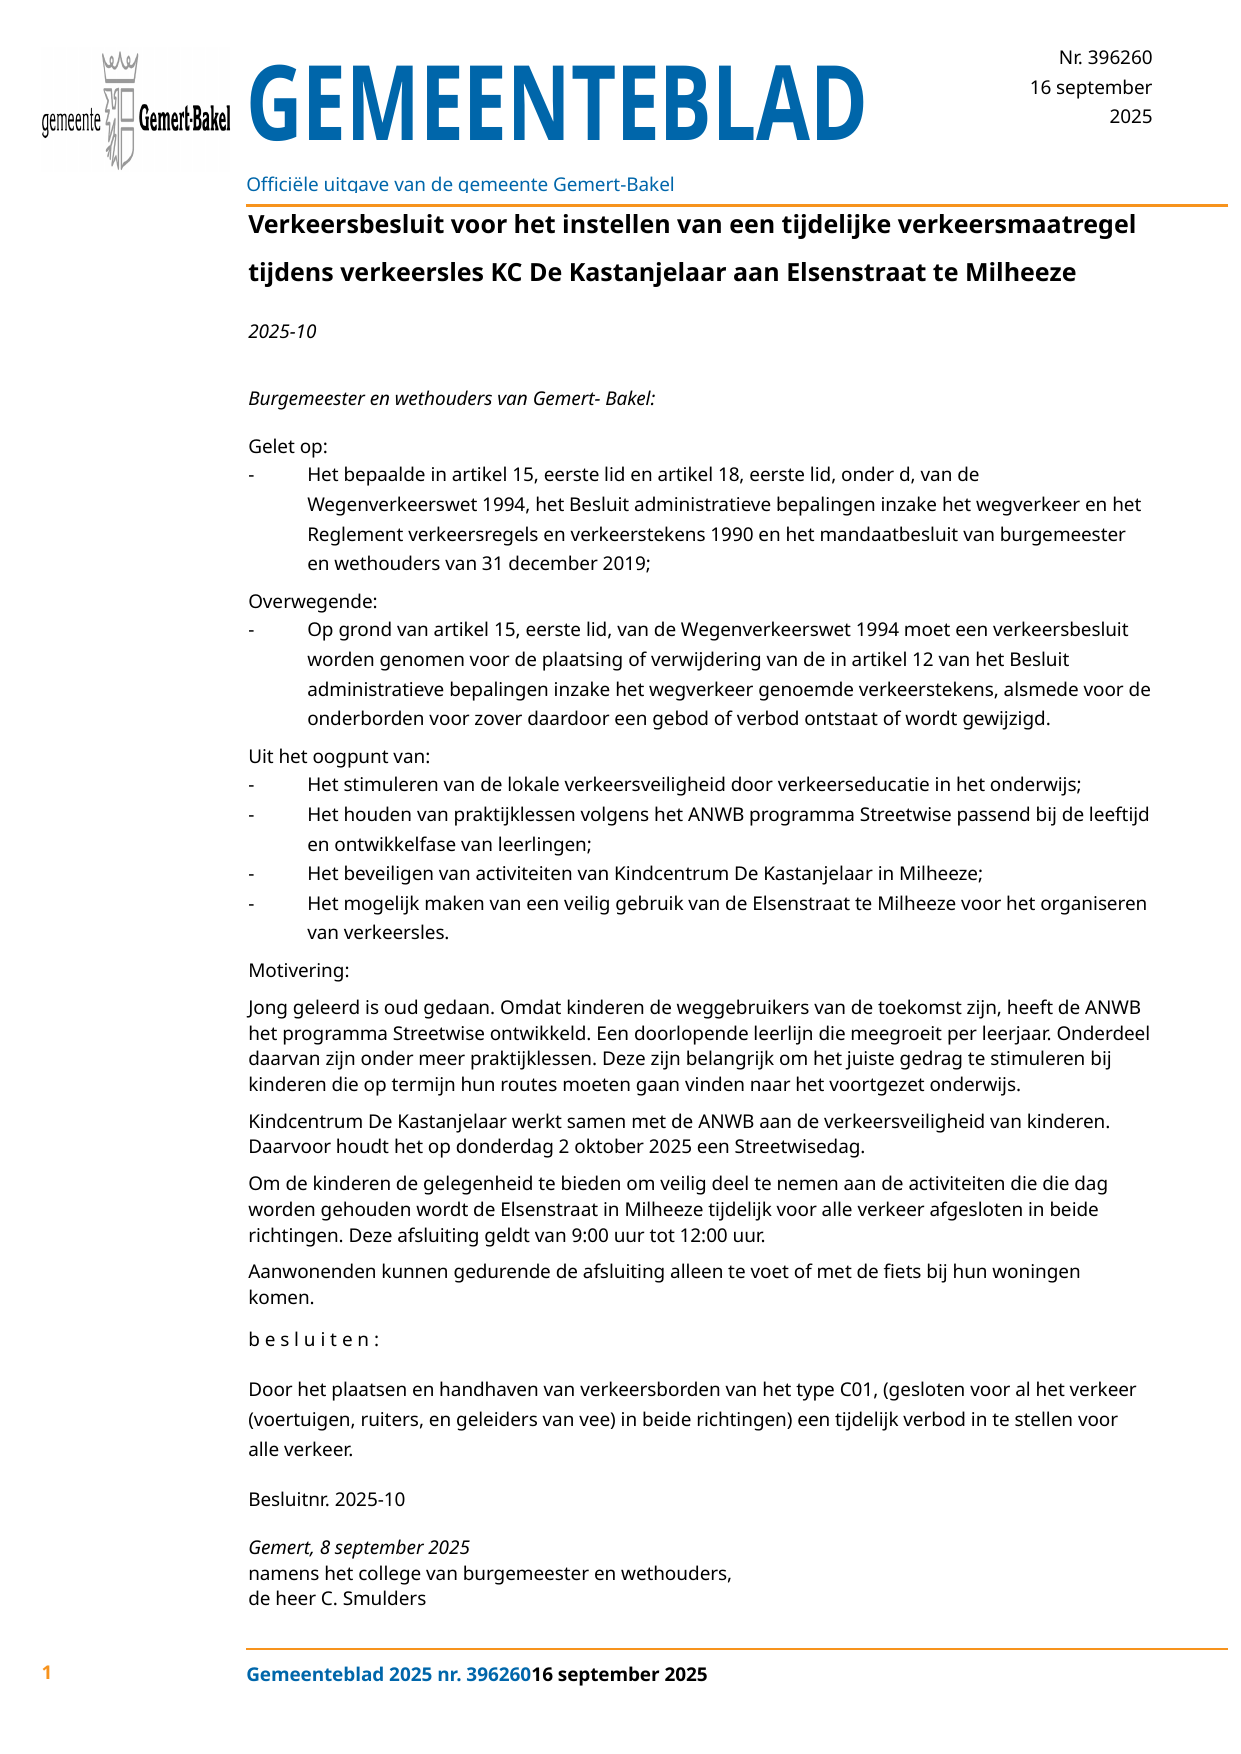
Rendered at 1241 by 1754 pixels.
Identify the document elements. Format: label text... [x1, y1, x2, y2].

text 2025-10 [248, 318, 1152, 344]
text Gelet op: [248, 433, 1152, 459]
text Jong geleerd is oud gedaan. Omdat kinderen de weggebruikers van de toekomst zijn, heeft de ANWB het programma Streetwise ontwikkeld. Een doorlopende leerlijn die meegroeit per leerjaar. Onderdeel daarvan zijn onder meer praktijklessen. Deze zijn belangrijk om het juiste gedrag te stimuleren bij kinderen die op termijn hun routes moeten gaan vinden naar het voortgezet onderwijs. [248, 994, 1152, 1097]
list Het mogelijk maken van een veilig gebruik van de Elsenstraat te Milheeze voor het organiseren van verkeersles. [248, 890, 1152, 945]
text Burgemeester en wethouders van Gemert- Bakel: [248, 386, 1152, 411]
list Het houden van praktijklessen volgens het ANWB programma Streetwise passend bij de leeftijd en ontwikkelfase van leerlingen; [248, 801, 1152, 856]
text Om de kinderen de gelegenheid te bieden om veilig deel te nemen aan de activiteiten die die dag worden gehouden wordt de Elsenstraat in Milheeze tijdelijk voor alle verkeer afgesloten in beide richtingen. Deze afsluiting geldt van 9:00 uur tot 12:00 uur. [248, 1170, 1152, 1247]
text Aanwonenden kunnen gedurende de afsluiting alleen te voet of met de fiets bij hun woningen komen. [248, 1258, 1152, 1310]
text Gemert, 8 september 2025 [248, 1534, 1152, 1560]
text Kindcentrum De Kastanjelaar werkt samen met de ANWB aan de verkeersveiligheid van kinderen. Daarvoor houdt het op donderdag 2 oktober 2025 een Streetwisedag. [248, 1108, 1152, 1159]
list Het bepaalde in artikel 15, eerste lid en artikel 18, eerste lid, onder d, van de Wegenverkeerswet 1994, het Besluit administratieve bepalingen inzake het wegverkeer en het Reglement verkeersregels en verkeerstekens 1990 en het mandaatbesluit van burgemeester en wethouders van 31 december 2019; [248, 462, 1152, 576]
list Het beveiligen van activiteiten van Kindcentrum De Kastanjelaar in Milheeze; [248, 860, 1152, 886]
text Overwegende: [248, 588, 1152, 614]
text namens het college van burgemeester en wethouders, [248, 1560, 1152, 1585]
list Het stimuleren van de lokale verkeersveiligheid door verkeerseducatie in het onderwijs; [248, 772, 1152, 797]
text Besluitnr. 2025-10 [248, 1486, 1152, 1512]
text Door het plaatsen en handhaven van verkeersborden van het type C01, (gesloten voor al het verkeer (voertuigen, ruiters, en geleiders van vee) in beide richtingen) een tijdelijk verbod in te stellen voor alle verkeer. [248, 1377, 1152, 1461]
list Op grond van artikel 15, eerste lid, van de Wegenverkeerswet 1994 moet een verkeersbesluit worden genomen voor de plaatsing of verwijdering van de in artikel 12 van het Besluit administratieve bepalingen inzake het wegverkeer genoemde verkeerstekens, alsmede voor de onderborden voor zover daardoor een gebod of verbod ontstaat of wordt gewijzigd. [248, 617, 1152, 731]
text Uit het oogpunt van: [248, 743, 1152, 769]
text de heer C. Smulders [248, 1585, 1152, 1611]
text Motivering: [248, 957, 1152, 983]
text Verkeersbesluit voor het instellen van een tijdelijke verkeersmaatregel tijdens verkeersles KC De Kastanjelaar aan Elsenstraat te Milheeze [248, 207, 1152, 288]
text b e s l u i t e n : [248, 1326, 1152, 1352]
picture [41, 47, 231, 172]
